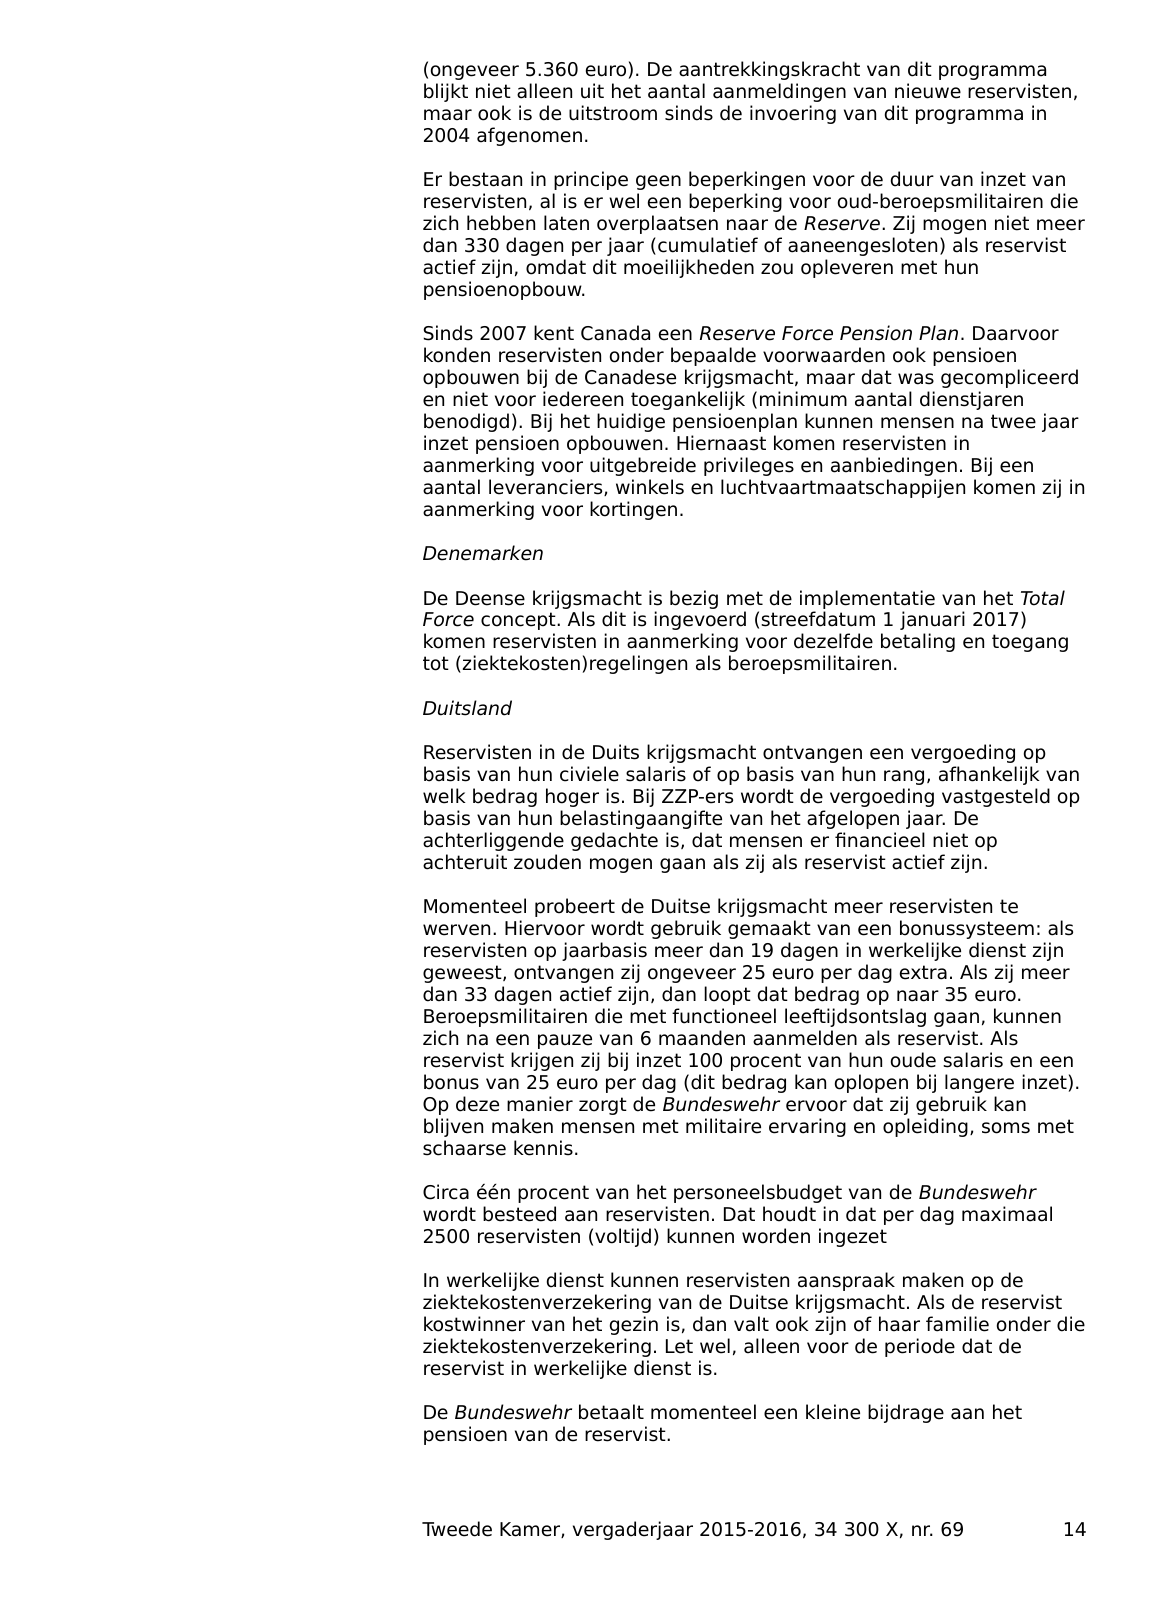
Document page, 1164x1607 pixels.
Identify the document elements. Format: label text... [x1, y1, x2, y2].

text (ongeveer 5.360 euro). De aantrekkingskracht van dit programma blijkt niet alleen uit het aantal aanmeldingen van nieuwe reservisten, maar ook is de uitstroom sinds de invoering van dit programma in 2004 afgenomen. [422, 59, 1087, 147]
text In werkelijke dienst kunnen reservisten aanspraak maken op de ziektekostenverzekering van de Duitse krijgsmacht. Als de reservist kostwinner van het gezin is, dan valt ook zijn of haar familie onder die ziektekostenverzekering. Let wel, alleen voor de periode dat de reservist in werkelijke dienst is. [422, 1270, 1087, 1380]
text Momenteel probeert de Duitse krijgsmacht meer reservisten te werven. Hiervoor wordt gebruik gemaakt van een bonussysteem: als reservisten op jaarbasis meer dan 19 dagen in werkelijke dienst zijn geweest, ontvangen zij ongeveer 25 euro per dag extra. Als zij meer dan 33 dagen actief zijn, dan loopt dat bedrag op naar 35 euro. Beroepsmilitairen die met functioneel leeftijdsontslag gaan, kunnen zich na een pauze van 6 maanden aanmelden als reservist. Als reservist krijgen zij bij inzet 100 procent van hun oude salaris en een bonus van 25 euro per dag (dit bedrag kan oplopen bij langere inzet). Op deze manier zorgt de Bundeswehr ervoor dat zij gebruik kan blijven maken mensen met militaire ervaring en opleiding, soms met schaarse kennis. [422, 896, 1087, 1159]
text Sinds 2007 kent Canada een Reserve Force Pension Plan. Daarvoor konden reservisten onder bepaalde voorwaarden ook pensioen opbouwen bij de Canadese krijgsmacht, maar dat was gecompliceerd en niet voor iedereen toegankelijk (minimum aantal dienstjaren benodigd). Bij het huidige pensioenplan kunnen mensen na twee jaar inzet pensioen opbouwen. Hiernaast komen reservisten in aanmerking voor uitgebreide privileges en aanbiedingen. Bij een aantal leveranciers, winkels en luchtvaartmaatschappijen komen zij in aanmerking voor kortingen. [422, 323, 1087, 521]
text Er bestaan in principe geen beperkingen voor de duur van inzet van reservisten, al is er wel een beperking voor oud-beroepsmilitairen die zich hebben laten overplaatsen naar de Reserve. Zij mogen niet meer dan 330 dagen per jaar (cumulatief of aaneengesloten) als reservist actief zijn, omdat dit moeilijkheden zou opleveren met hun pensioenopbouw. [422, 169, 1087, 301]
text De Bundeswehr betaalt momenteel een kleine bijdrage aan het pensioen van de reservist. [422, 1402, 1087, 1446]
text Circa één procent van het personeelsbudget van de Bundeswehr wordt besteed aan reservisten. Dat houdt in dat per dag maximaal 2500 reservisten (voltijd) kunnen worden ingezet [422, 1182, 1087, 1248]
subtitle Duitsland [422, 697, 1087, 719]
text De Deense krijgsmacht is bezig met de implementatie van het Total Force concept. Als dit is ingevoerd (streefdatum 1 januari 2017) komen reservisten in aanmerking voor dezelfde betaling en toegang tot (ziektekosten)regelingen als beroepsmilitairen. [422, 587, 1087, 675]
text Reservisten in de Duits krijgsmacht ontvangen een vergoeding op basis van hun civiele salaris of op basis van hun rang, afhankelijk van welk bedrag hoger is. Bij ZZP-ers wordt de vergoeding vastgesteld op basis van hun belastingaangifte van het afgelopen jaar. De achterliggende gedachte is, dat mensen er financieel niet op achteruit zouden mogen gaan als zij als reservist actief zijn. [422, 742, 1087, 873]
subtitle Denemarken [422, 543, 1087, 565]
